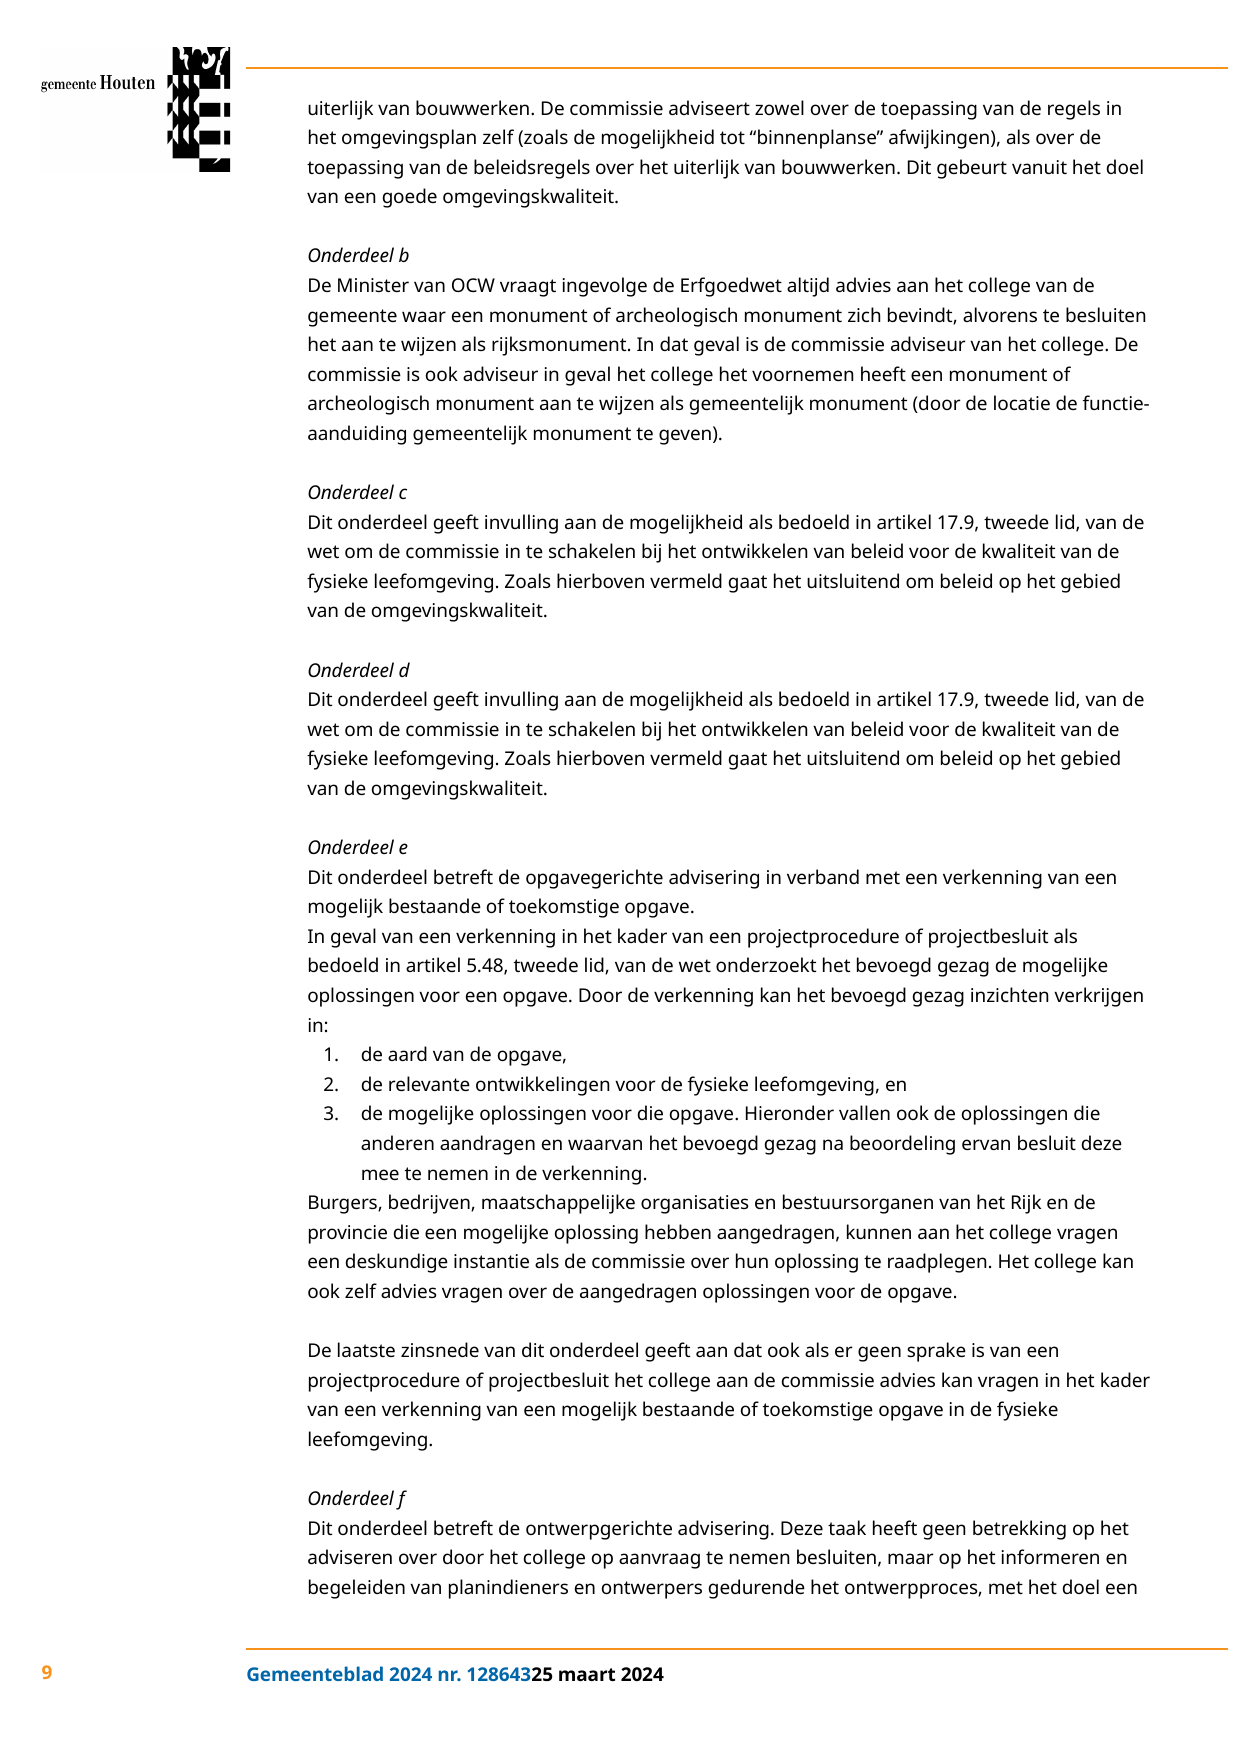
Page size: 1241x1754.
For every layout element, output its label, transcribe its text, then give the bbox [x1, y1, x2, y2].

list Onderdeel d [248, 657, 1152, 683]
list Dit onderdeel geeft invulling aan de mogelijkheid als bedoeld in artikel 17.9, tweede lid, van de wet om de commissie in te schakelen bij het ontwikkelen van beleid voor de kwaliteit van de fysieke leefomgeving. Zoals hierboven vermeld gaat het uitsluitend om beleid op het gebied van de omgevingskwaliteit. [248, 686, 1152, 801]
list Onderdeel b [248, 243, 1152, 268]
list De Minister van OCW vraagt ingevolge de Erfgoedwet altijd advies aan het college van de gemeente waar een monument of archeologisch monument zich bevindt, alvorens te besluiten het aan te wijzen als rijksmonument. In dat geval is de commissie adviseur van het college. De commissie is ook adviseur in geval het college het voornemen heeft een monument of archeologisch monument aan te wijzen als gemeentelijk monument (door de locatie de functie-aanduiding gemeentelijk monument te geven). [248, 272, 1152, 446]
picture [41, 47, 231, 172]
list In geval van een verkenning in het kader van een projectprocedure of projectbesluit als bedoeld in artikel 5.48, tweede lid, van de wet onderzoekt het bevoegd gezag de mogelijke oplossingen voor een opgave. Door de verkenning kan het bevoegd gezag inzichten verkrijgen in: [248, 923, 1152, 1038]
list de aard van de opgave, [323, 1041, 1152, 1067]
list Burgers, bedrijven, maatschappelijke organisaties en bestuursorganen van het Rijk en de provincie die een mogelijke oplossing hebben aangedragen, kunnen aan het college vragen een deskundige instantie als de commissie over hun oplossing te raadplegen. Het college kan ook zelf advies vragen over de aangedragen oplossingen voor de opgave. [248, 1189, 1152, 1304]
list Onderdeel e [248, 834, 1152, 860]
list Onderdeel c [248, 479, 1152, 505]
list uiterlijk van bouwwerken. De commissie adviseert zowel over de toepassing van de regels in het omgevingsplan zelf (zoals de mogelijkheid tot “binnenplanse” afwijkingen), als over de toepassing van de beleidsregels over het uiterlijk van bouwwerken. Dit gebeurt vanuit het doel van een goede omgevingskwaliteit. [248, 95, 1152, 209]
list Dit onderdeel betreft de ontwerpgerichte advisering. Deze taak heeft geen betrekking op het adviseren over door het college op aanvraag te nemen besluiten, maar op het informeren en begeleiden van planindieners en ontwerpers gedurende het ontwerpproces, met het doel een [248, 1515, 1152, 1600]
list de mogelijke oplossingen voor die opgave. Hieronder vallen ook de oplossingen die anderen aandragen en waarvan het bevoegd gezag na beoordeling ervan besluit deze mee te nemen in de verkenning. [323, 1101, 1152, 1186]
list Dit onderdeel geeft invulling aan de mogelijkheid als bedoeld in artikel 17.9, tweede lid, van de wet om de commissie in te schakelen bij het ontwikkelen van beleid voor de kwaliteit van de fysieke leefomgeving. Zoals hierboven vermeld gaat het uitsluitend om beleid op het gebied van de omgevingskwaliteit. [248, 509, 1152, 623]
list de relevante ontwikkelingen voor de fysieke leefomgeving, en [323, 1071, 1152, 1097]
list De laatste zinsnede van dit onderdeel geeft aan dat ook als er geen sprake is van een projectprocedure of projectbesluit het college aan de commissie advies kan vragen in het kader van een verkenning van een mogelijk bestaande of toekomstige opgave in de fysieke leefomgeving. [248, 1337, 1152, 1452]
list Dit onderdeel betreft de opgavegerichte advisering in verband met een verkenning van een mogelijk bestaande of toekomstige opgave. [248, 864, 1152, 919]
list Onderdeel f [248, 1485, 1152, 1511]
